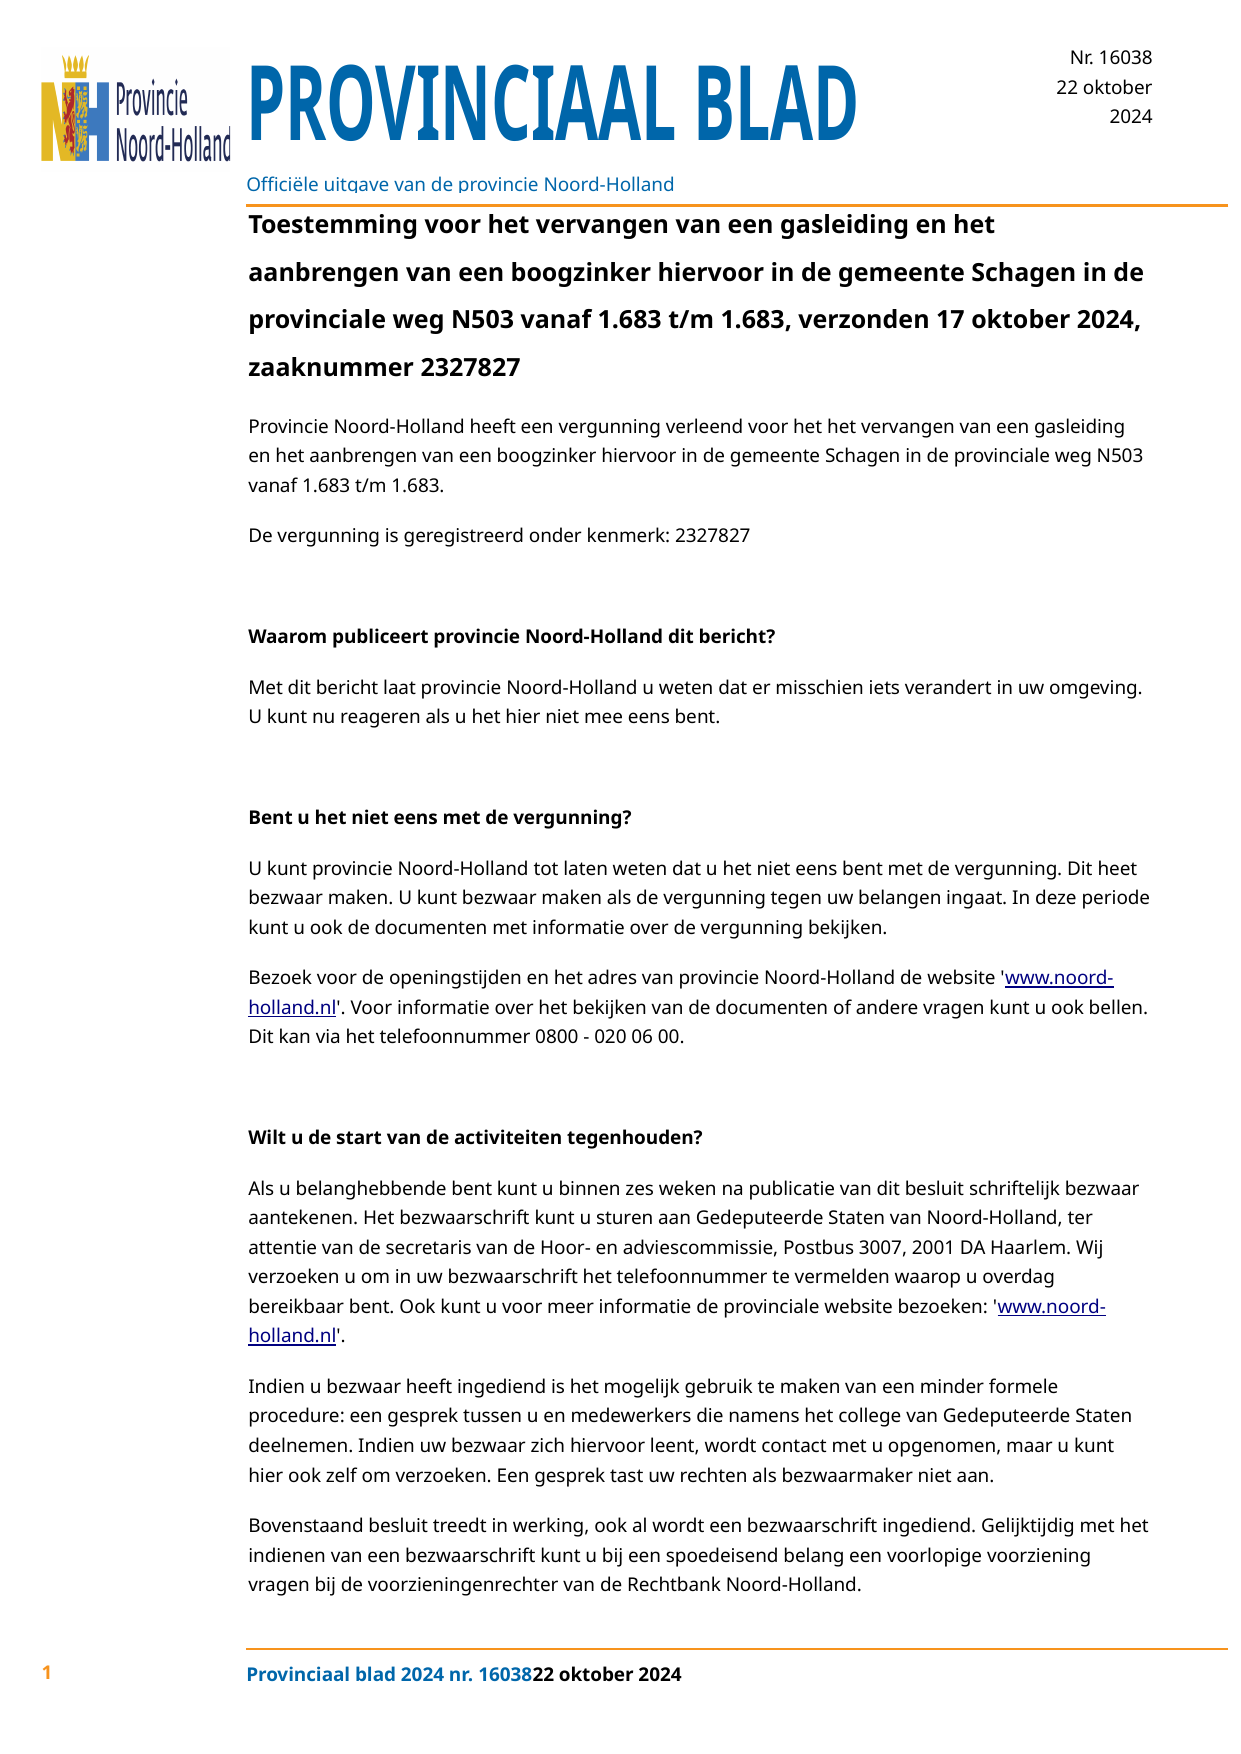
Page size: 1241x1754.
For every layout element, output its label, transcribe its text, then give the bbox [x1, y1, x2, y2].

text Indien u bezwaar heeft ingediend is het mogelijk gebruik te maken van een minder formele procedure: een gesprek tussen u en medewerkers die namens het college van Gedeputeerde Staten deelnemen. Indien uw bezwaar zich hiervoor leent, wordt contact met u opgenomen, maar u kunt hier ook zelf om verzoeken. Een gesprek tast uw rechten als bezwaarmaker niet aan. [248, 1373, 1152, 1488]
text Provincie Noord-Holland heeft een vergunning verleend voor het het vervangen van een gasleiding en het aanbrengen van een boogzinker hiervoor in de gemeente Schagen in de provinciale weg N503 vanaf 1.683 t/m 1.683. [248, 413, 1152, 498]
text Met dit bericht laat provincie Noord-Holland u weten dat er misschien iets verandert in uw omgeving. U kunt nu reageren als u het hier niet mee eens bent. [248, 674, 1152, 729]
text Bent u het niet eens met de vergunning? [248, 804, 1152, 830]
text Bezoek voor de openingstijden en het adres van provincie Noord-Holland de website 'www.noord-holland.nl'. Voor informatie over het bekijken van de documenten of andere vragen kunt u ook bellen. Dit kan via het telefoonnummer 0800 - 020 06 00. [248, 964, 1152, 1049]
text U kunt provincie Noord-Holland tot laten weten dat u het niet eens bent met de vergunning. Dit heet bezwaar maken. U kunt bezwaar maken als de vergunning tegen uw belangen ingaat. In deze periode kunt u ook de documenten met informatie over de vergunning bekijken. [248, 855, 1152, 940]
picture [41, 47, 231, 172]
text Toestemming voor het vervangen van een gasleiding en het aanbrengen van een boogzinker hiervoor in de gemeente Schagen in de provinciale weg N503 vanaf 1.683 t/m 1.683, verzonden 17 oktober 2024, zaaknummer 2327827 [248, 207, 1152, 384]
text Waarom publiceert provincie Noord-Holland dit bericht? [248, 623, 1152, 649]
text Bovenstaand besluit treedt in werking, ook al wordt een bezwaarschrift ingediend. Gelijktijdig met het indienen van een bezwaarschrift kunt u bij een spoedeisend belang een voorlopige voorziening vragen bij de voorzieningenrechter van de Rechtbank Noord-Holland. [248, 1512, 1152, 1597]
text Als u belanghebbende bent kunt u binnen zes weken na publicatie van dit besluit schriftelijk bezwaar aantekenen. Het bezwaarschrift kunt u sturen aan Gedeputeerde Staten van Noord-Holland, ter attentie van de secretaris van de Hoor- en adviescommissie, Postbus 3007, 2001 DA Haarlem. Wij verzoeken u om in uw bezwaarschrift het telefoonnummer te vermelden waarop u overdag bereikbaar bent. Ook kunt u voor meer informatie de provinciale website bezoeken: 'www.noord-holland.nl'. [248, 1175, 1152, 1348]
text Wilt u de start van de activiteiten tegenhouden? [248, 1124, 1152, 1150]
text De vergunning is geregistreerd onder kenmerk: 2327827 [248, 523, 1152, 548]
